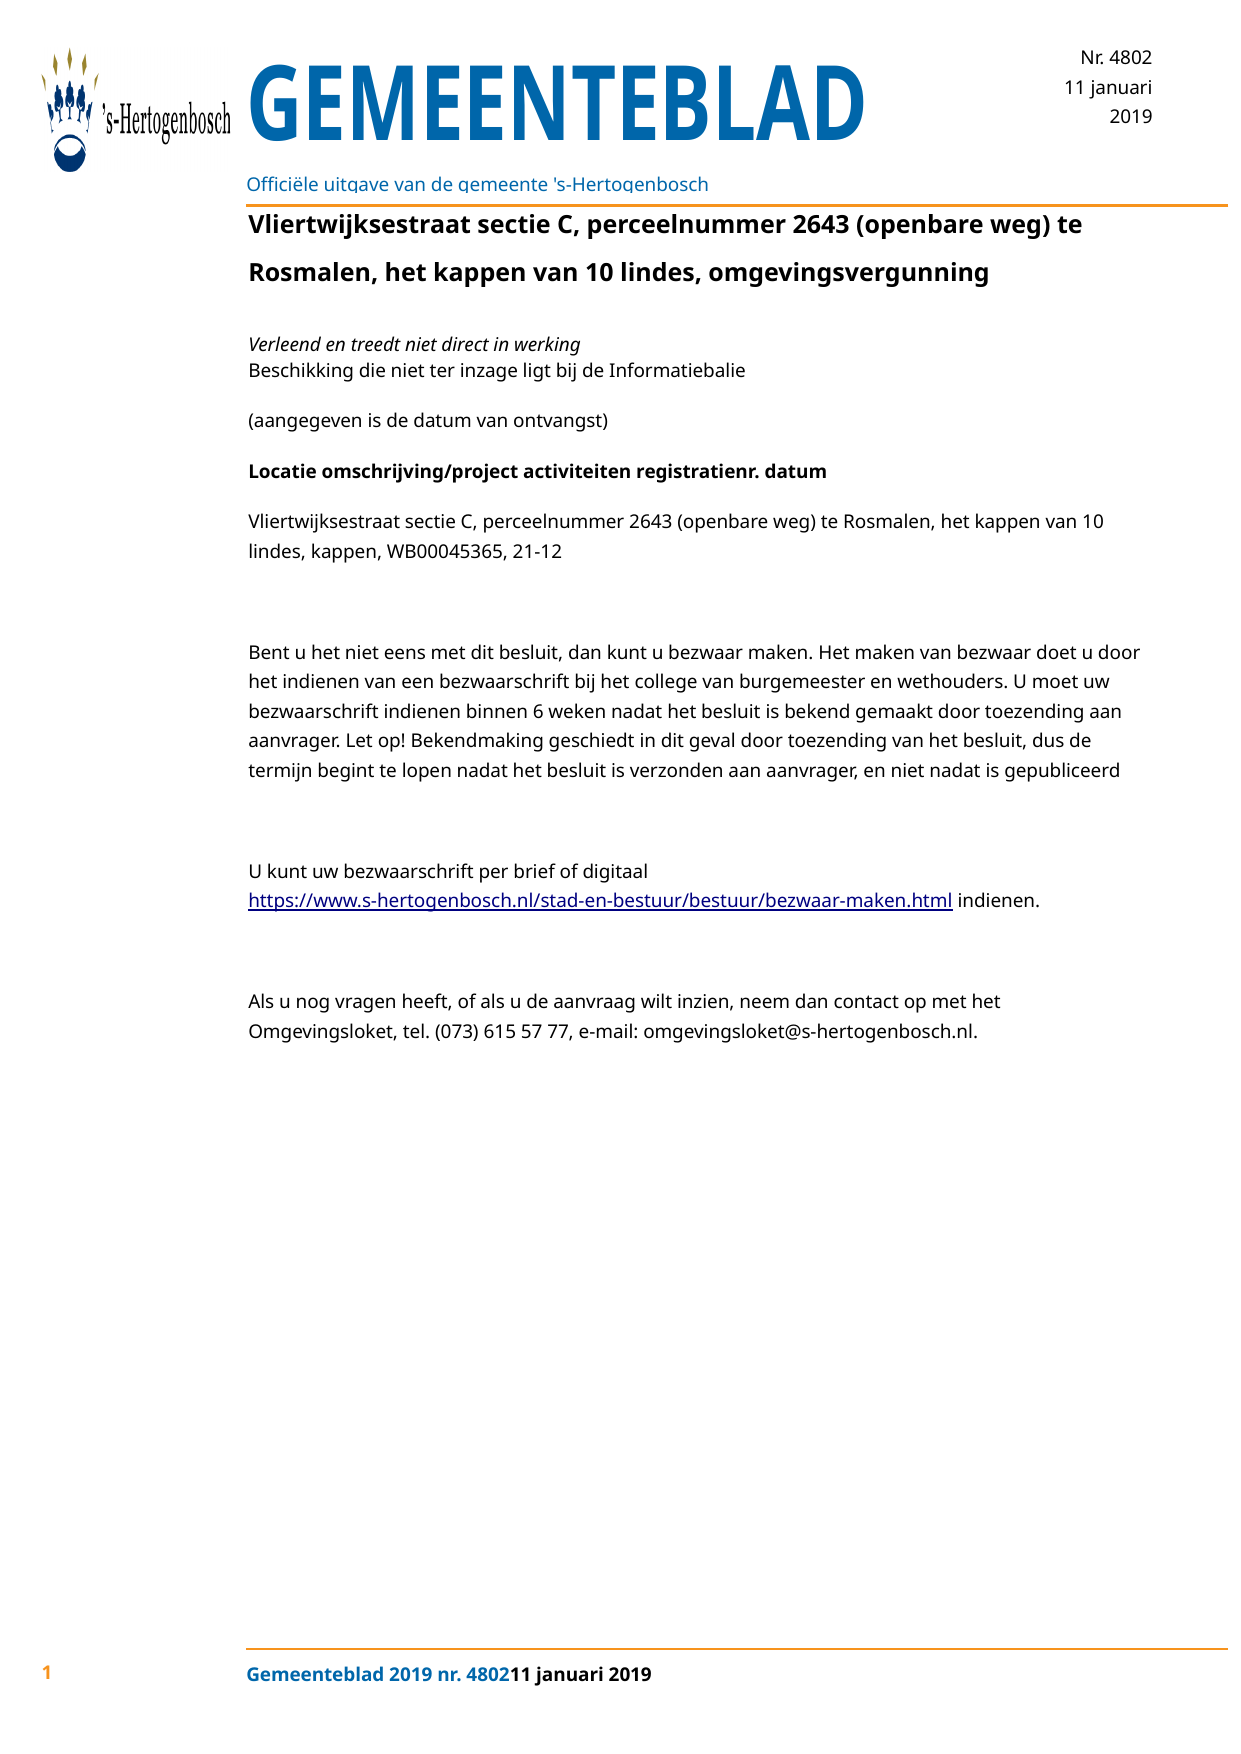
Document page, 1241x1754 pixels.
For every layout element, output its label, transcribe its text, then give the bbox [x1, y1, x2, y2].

text Locatie omschrijving/project activiteiten registratienr. datum [248, 458, 1152, 484]
text U kunt uw bezwaarschrift per brief of digitaal https://www.s-hertogenbosch.nl/stad-en-bestuur/bestuur/bezwaar-maken.html indienen. [248, 858, 1152, 913]
text Als u nog vragen heeft, of als u de aanvraag wilt inzien, neem dan contact op met het Omgevingsloket, tel. (073) 615 57 77, e-mail: omgevingsloket@s-hertogenbosch.nl. [248, 988, 1152, 1044]
text (aangegeven is de datum van ontvangst) [248, 408, 1152, 433]
picture [41, 47, 231, 172]
text Verleend en treedt niet direct in werking [248, 331, 1152, 357]
text Vliertwijksestraat sectie C, perceelnummer 2643 (openbare weg) te Rosmalen, het kappen van 10 lindes, kappen, WB00045365, 21-12 [248, 508, 1152, 564]
text Vliertwijksestraat sectie C, perceelnummer 2643 (openbare weg) te Rosmalen, het kappen van 10 lindes, omgevingsvergunning [248, 207, 1152, 288]
text Beschikking die niet ter inzage ligt bij de Informatiebalie [248, 357, 1152, 383]
text Bent u het niet eens met dit besluit, dan kunt u bezwaar maken. Het maken van bezwaar doet u door het indienen van een bezwaarschrift bij het college van burgemeester en wethouders. U moet uw bezwaarschrift indienen binnen 6 weken nadat het besluit is bekend gemaakt door toezending aan aanvrager. Let op! Bekendmaking geschiedt in dit geval door toezending van het besluit, dus de termijn begint te lopen nadat het besluit is verzonden aan aanvrager, en niet nadat is gepubliceerd [248, 639, 1152, 783]
